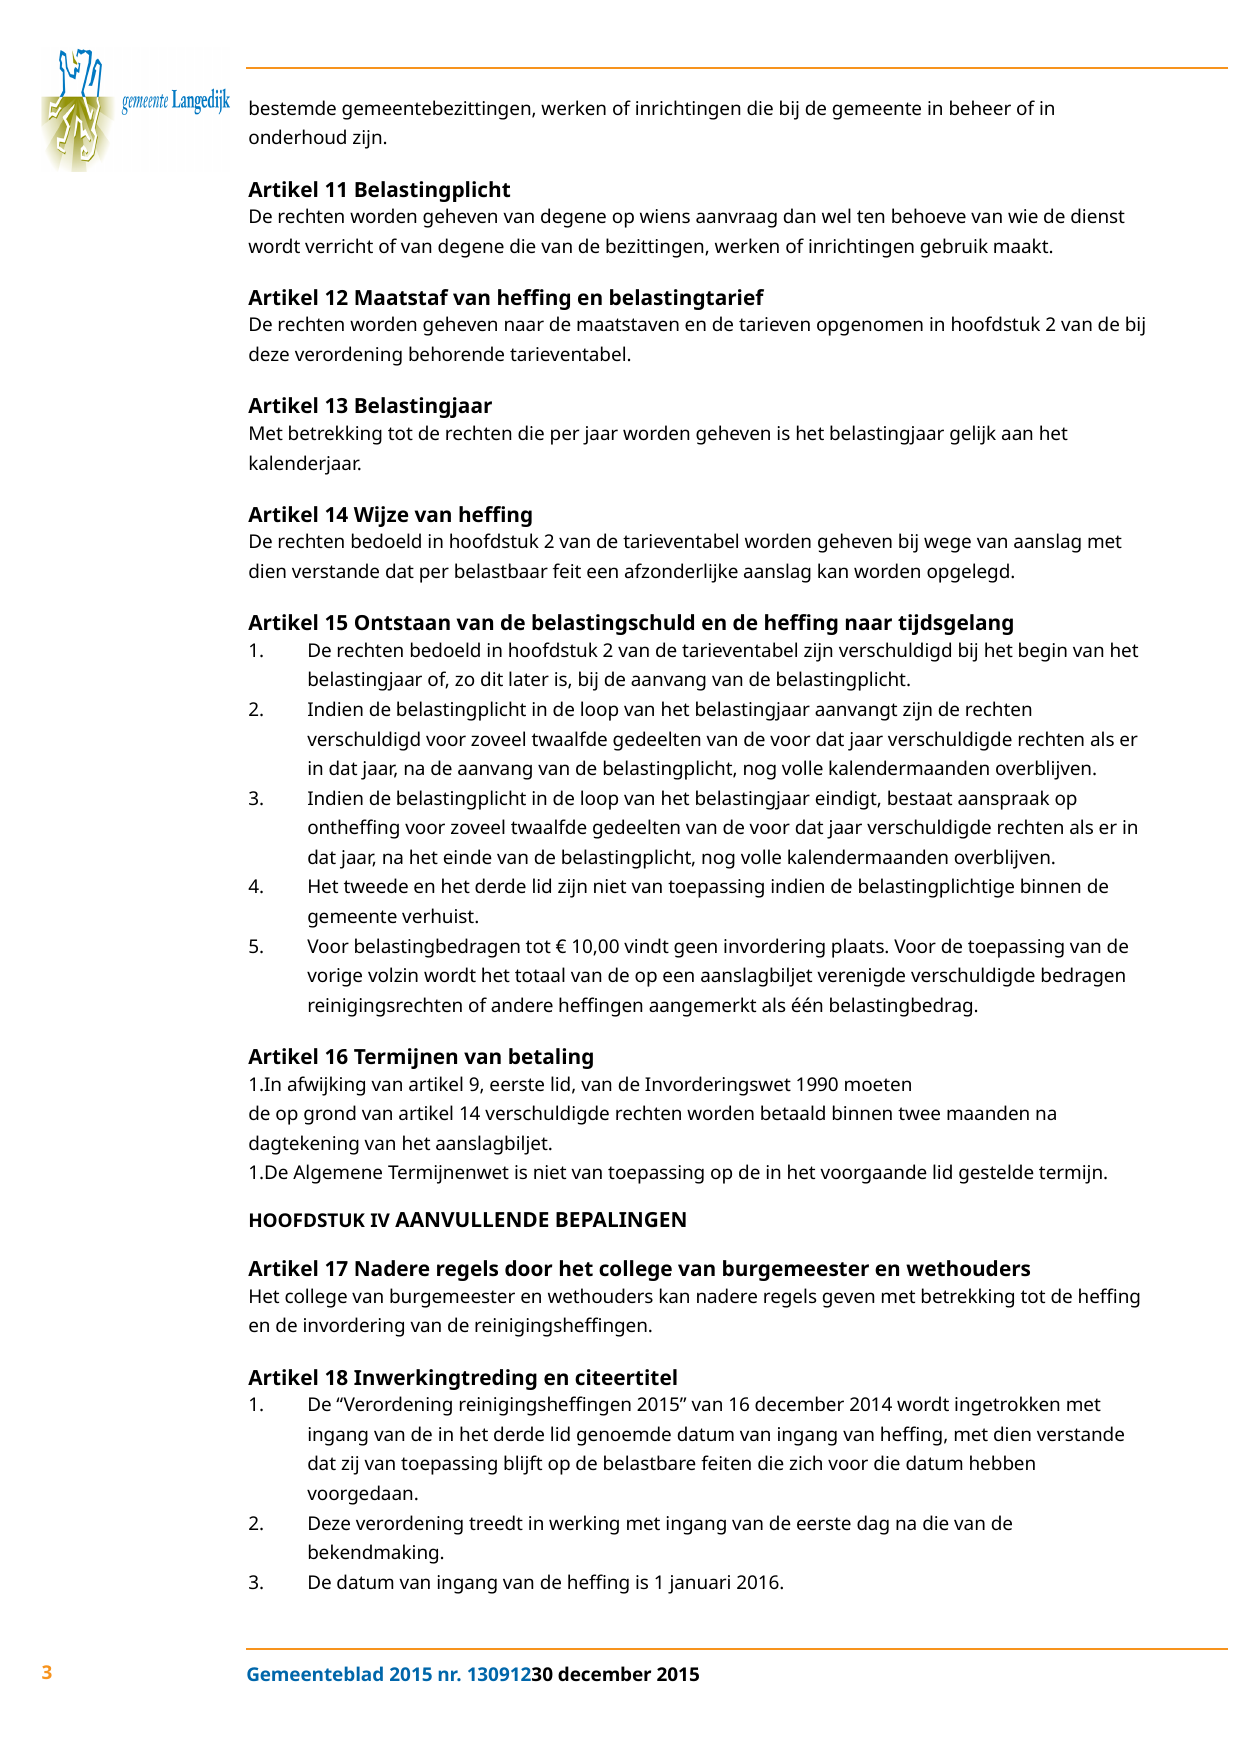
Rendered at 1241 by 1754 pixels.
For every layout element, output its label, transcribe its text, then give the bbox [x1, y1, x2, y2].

list Deze verordening treedt in werking met ingang van de eerste dag na die van de bekendmaking. [248, 1510, 1152, 1565]
list Voor belastingbedragen tot € 10,00 vindt geen invordering plaats. Voor de toepassing van de vorige volzin wordt het totaal van de op een aanslagbiljet verenigde verschuldigde bedragen reinigingsrechten of andere heffingen aangemerkt als één belastingbedrag. [248, 933, 1152, 1018]
list De rechten bedoeld in hoofdstuk 2 van de tarieventabel zijn verschuldigd bij het begin van het belastingjaar of, zo dit later is, bij de aanvang van de belastingplicht. [248, 637, 1152, 692]
text De rechten worden geheven naar de maatstaven en de tarieven opgenomen in hoofdstuk 2 van de bij deze verordening behorende tarieventabel. [248, 312, 1152, 367]
picture [41, 47, 231, 172]
text de op grond van artikel 14 verschuldigde rechten worden betaald binnen twee maanden na dagtekening van het aanslagbiljet. [248, 1100, 1152, 1156]
list Indien de belastingplicht in de loop van het belastingjaar eindigt, bestaat aanspraak op ontheffing voor zoveel twaalfde gedeelten van de voor dat jaar verschuldigde rechten als er in dat jaar, na het einde van de belastingplicht, nog volle kalendermaanden overblijven. [248, 785, 1152, 870]
text Artikel 11 Belastingplicht [248, 175, 1152, 203]
list De datum van ingang van de heffing is 1 januari 2016. [248, 1569, 1152, 1594]
text Artikel 14 Wijze van heffing [248, 500, 1152, 528]
text 1.De Algemene Termijnenwet is niet van toepassing op de in het voorgaande lid gestelde termijn. [248, 1159, 1152, 1185]
text Het college van burgemeester en wethouders kan nadere regels geven met betrekking tot de heffing en de invordering van de reinigingsheffingen. [248, 1283, 1152, 1338]
text Met betrekking tot de rechten die per jaar worden geheven is het belastingjaar gelijk aan het kalenderjaar. [248, 420, 1152, 475]
text Artikel 13 Belastingjaar [248, 392, 1152, 420]
text 1.In afwijking van artikel 9, eerste lid, van de Invorderingswet 1990 moeten [248, 1071, 1152, 1097]
list Indien de belastingplicht in de loop van het belastingjaar aanvangt zijn de rechten verschuldigd voor zoveel twaalfde gedeelten van de voor dat jaar verschuldigde rechten als er in dat jaar, na de aanvang van de belastingplicht, nog volle kalendermaanden overblijven. [248, 696, 1152, 781]
text bestemde gemeentebezittingen, werken of inrichtingen die bij de gemeente in beheer of in onderhoud zijn. [248, 95, 1152, 150]
list Het tweede en het derde lid zijn niet van toepassing indien de belastingplichtige binnen de gemeente verhuist. [248, 874, 1152, 929]
text De rechten worden geheven van degene op wiens aanvraag dan wel ten behoeve van wie de dienst wordt verricht of van degene die van de bezittingen, werken of inrichtingen gebruik maakt. [248, 203, 1152, 258]
text Artikel 18 Inwerkingtreding en citeertitel [248, 1363, 1152, 1391]
text Artikel 15 Ontstaan van de belastingschuld en de heffing naar tijdsgelang [248, 608, 1152, 637]
text Artikel 17 Nadere regels door het college van burgemeester en wethouders [248, 1254, 1152, 1283]
text Artikel 12 Maatstaf van heffing en belastingtarief [248, 283, 1152, 312]
text Artikel 16 Termijnen van betaling [248, 1042, 1152, 1071]
list De “Verordening reinigingsheffingen 2015” van 16 december 2014 wordt ingetrokken met ingang van de in het derde lid genoemde datum van ingang van heffing, met dien verstande dat zij van toepassing blijft op de belastbare feiten die zich voor die datum hebben voorgedaan. [248, 1391, 1152, 1506]
text HOOFDSTUK IV AANVULLENDE BEPALINGEN [248, 1205, 1152, 1234]
text De rechten bedoeld in hoofdstuk 2 van de tarieventabel worden geheven bij wege van aanslag met dien verstande dat per belastbaar feit een afzonderlijke aanslag kan worden opgelegd. [248, 528, 1152, 584]
